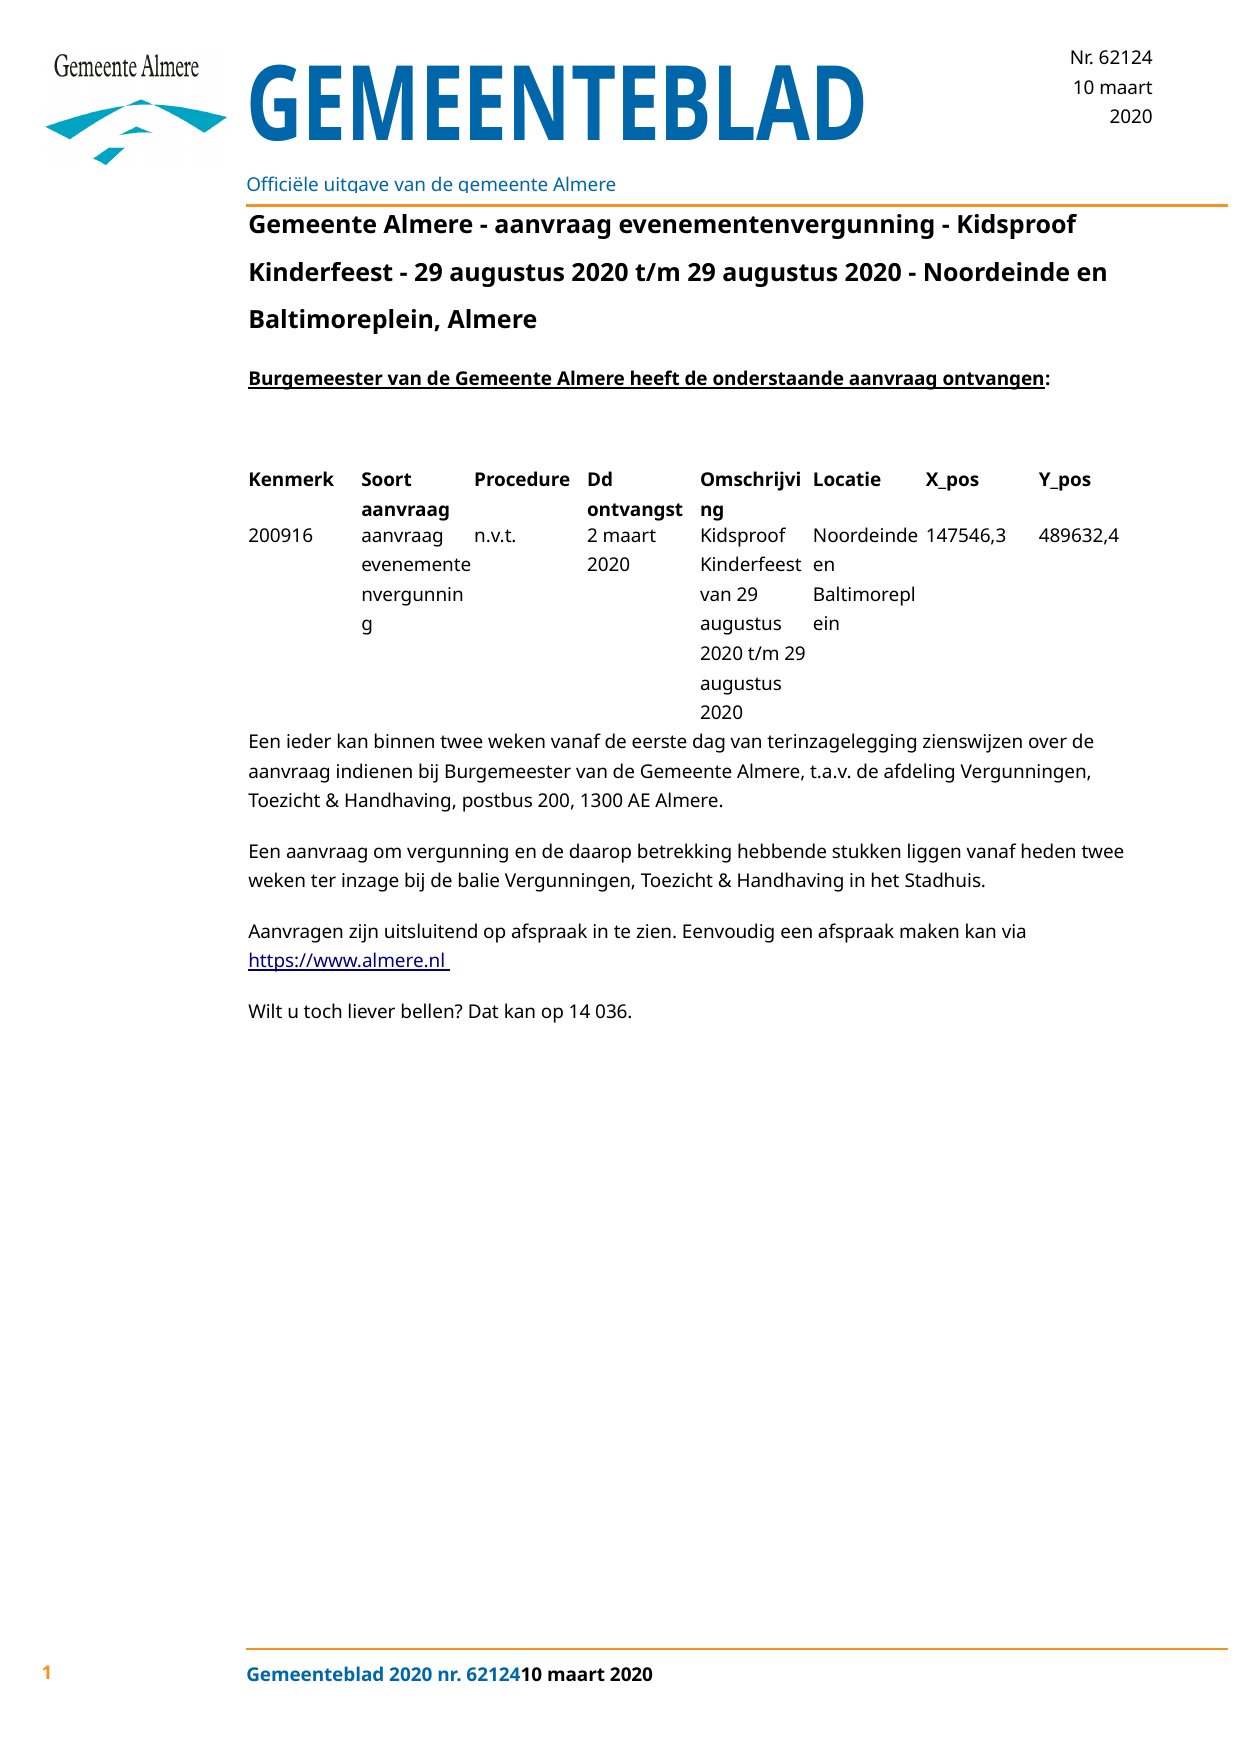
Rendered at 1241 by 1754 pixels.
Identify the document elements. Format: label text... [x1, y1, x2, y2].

table_header Soort aanvraag [361, 466, 474, 522]
table_header Kenmerk [248, 466, 361, 522]
table_cell 2 maart 2020 [587, 522, 700, 725]
table_header Y_pos [1039, 466, 1152, 522]
table_header Procedure [474, 466, 587, 522]
text Een aanvraag om vergunning en de daarop betrekking hebbende stukken liggen vanaf heden twee weken ter inzage bij de balie Vergunningen, Toezicht & Handhaving in het Stadhuis. [248, 838, 1152, 893]
table_cell 200916 [248, 522, 361, 725]
text Gemeente Almere - aanvraag evenementenvergunning - Kidsproof Kinderfeest - 29 augustus 2020 t/m 29 augustus 2020 - Noordeinde en Baltimoreplein, Almere [248, 207, 1152, 336]
table_header Omschrijving [700, 466, 813, 522]
table_header Dd ontvangst [587, 466, 700, 522]
table_header Locatie [813, 466, 926, 522]
table_cell Noordeinde en Baltimoreplein [813, 522, 926, 725]
text Aanvragen zijn uitsluitend op afspraak in te zien. Eenvoudig een afspraak maken kan via https://www.almere.nl [248, 918, 1152, 973]
table_cell aanvraag evenementenvergunning [361, 522, 474, 725]
table_cell 489632,4 [1039, 522, 1152, 725]
text Burgemeester van de Gemeente Almere heeft de onderstaande aanvraag ontvangen: [248, 366, 1152, 391]
text Wilt u toch liever bellen? Dat kan op 14 036. [248, 998, 1152, 1023]
picture [41, 47, 231, 172]
table_cell 147546,3 [926, 522, 1038, 725]
table_cell n.v.t. [474, 522, 587, 725]
table_header X_pos [926, 466, 1038, 522]
table_cell Kidsproof Kinderfeest van 29 augustus 2020 t/m 29 augustus 2020 [700, 522, 813, 725]
text Een ieder kan binnen twee weken vanaf de eerste dag van terinzagelegging zienswijzen over de aanvraag indienen bij Burgemeester van de Gemeente Almere, t.a.v. de afdeling Vergunningen, Toezicht & Handhaving, postbus 200, 1300 AE Almere. [248, 728, 1152, 813]
